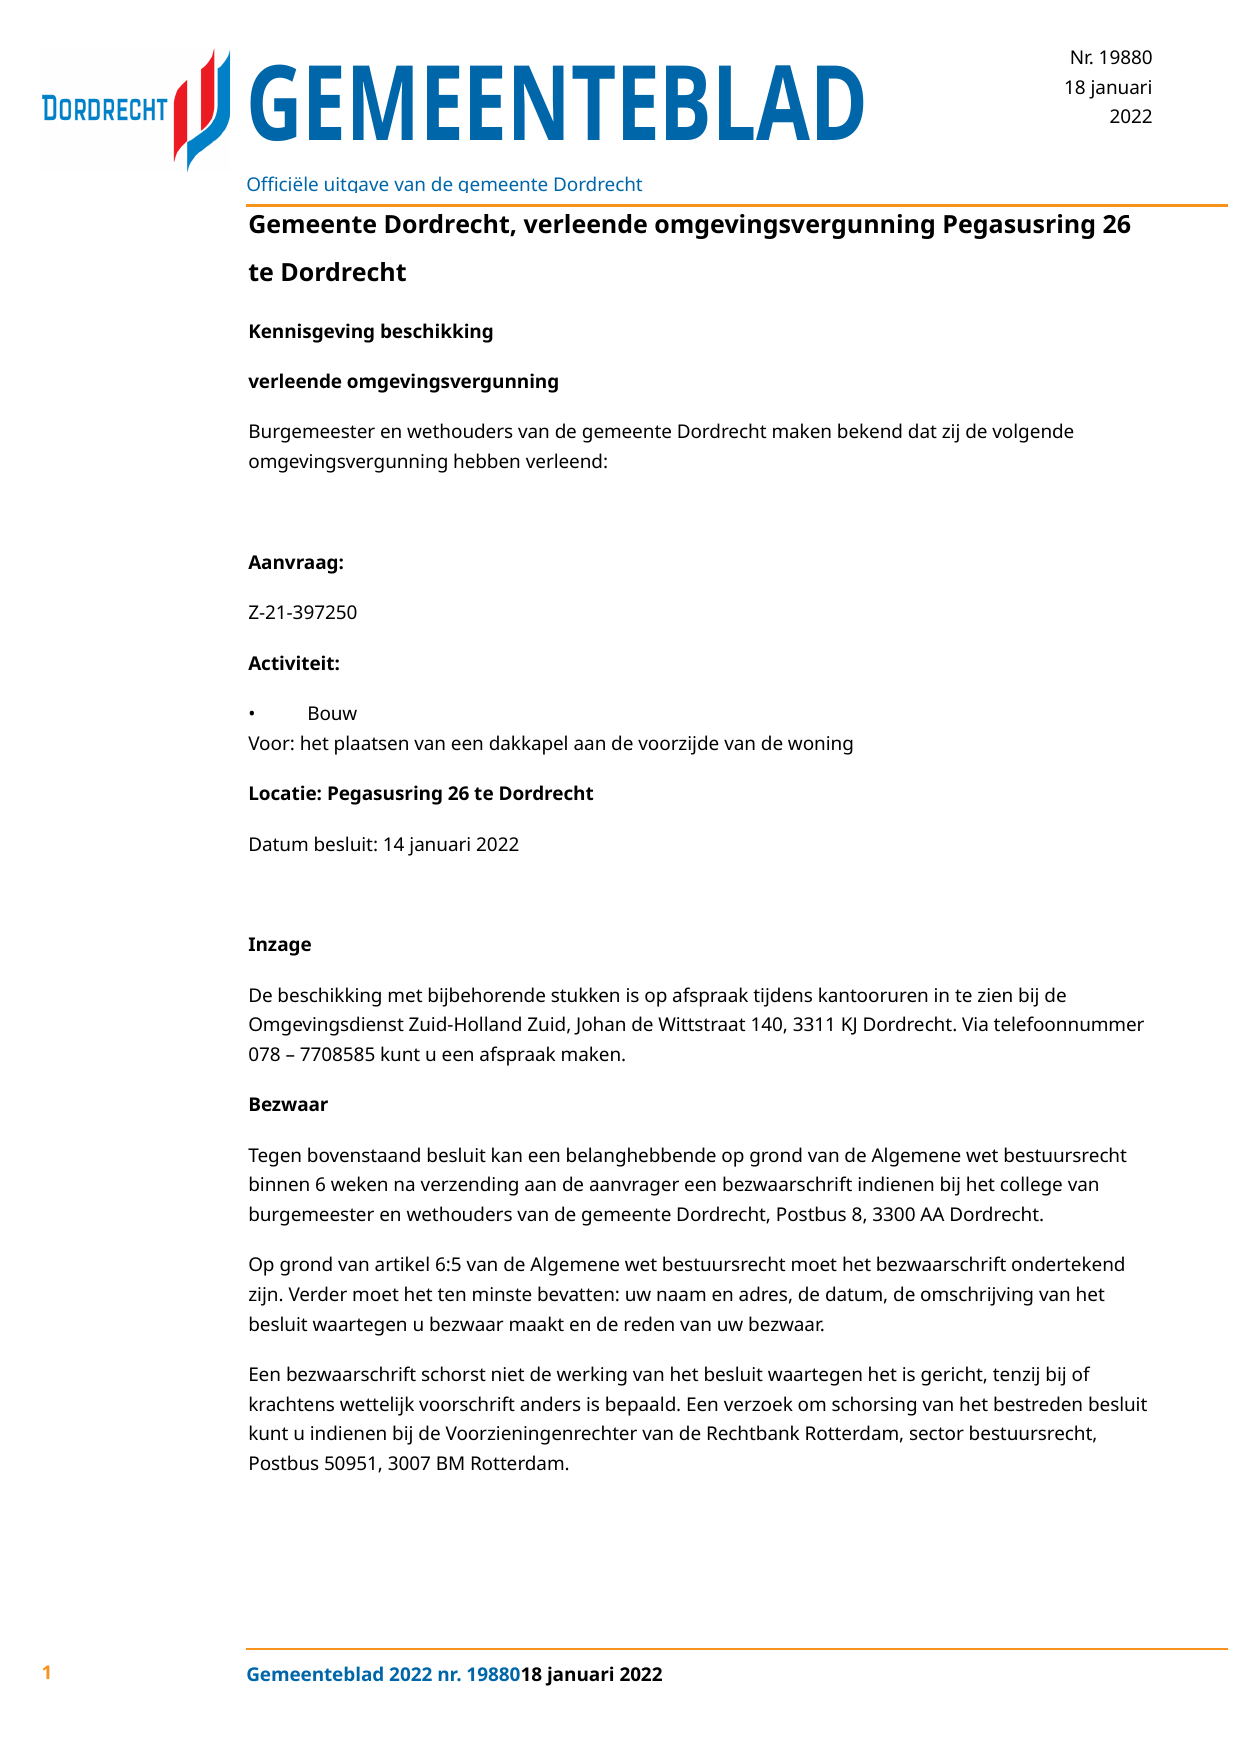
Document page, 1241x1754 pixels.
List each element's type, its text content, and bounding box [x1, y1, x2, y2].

picture [41, 47, 231, 172]
text Z-21-397250 [248, 599, 1152, 625]
text Burgemeester en wethouders van de gemeente Dordrecht maken bekend dat zij de volgende omgevingsvergunning hebben verleend: [248, 419, 1152, 474]
text verleende omgevingsvergunning [248, 368, 1152, 394]
text Bezwaar [248, 1092, 1152, 1117]
text Kennisgeving beschikking [248, 318, 1152, 344]
text Activiteit: [248, 650, 1152, 676]
text Tegen bovenstaand besluit kan een belanghebbende op grond van de Algemene wet bestuursrecht binnen 6 weken na verzending aan de aanvrager een bezwaarschrift indienen bij het college van burgemeester en wethouders van de gemeente Dordrecht, Postbus 8, 3300 AA Dordrecht. [248, 1142, 1152, 1227]
text Datum besluit: 14 januari 2022 [248, 831, 1152, 857]
text Een bezwaarschrift schorst niet de werking van het besluit waartegen het is gericht, tenzij bij of krachtens wettelijk voorschrift anders is bepaald. Een verzoek om schorsing van het bestreden besluit kunt u indienen bij de Voorzieningenrechter van de Rechtbank Rotterdam, sector bestuursrecht, Postbus 50951, 3007 BM Rotterdam. [248, 1361, 1152, 1476]
text Aanvraag: [248, 549, 1152, 575]
list Bouw [248, 700, 1152, 726]
text Gemeente Dordrecht, verleende omgevingsvergunning Pegasusring 26 te Dordrecht [248, 207, 1152, 288]
text Voor: het plaatsen van een dakkapel aan de voorzijde van de woning [248, 730, 1152, 756]
text Inzage [248, 932, 1152, 957]
text Op grond van artikel 6:5 van de Algemene wet bestuursrecht moet het bezwaarschrift ondertekend zijn. Verder moet het ten minste bevatten: uw naam en adres, de datum, de omschrijving van het besluit waartegen u bezwaar maakt en de reden van uw bezwaar. [248, 1252, 1152, 1337]
text Locatie: Pegasusring 26 te Dordrecht [248, 780, 1152, 806]
text De beschikking met bijbehorende stukken is op afspraak tijdens kantooruren in te zien bij de Omgevingsdienst Zuid-Holland Zuid, Johan de Wittstraat 140, 3311 KJ Dordrecht. Via telefoonnummer 078 – 7708585 kunt u een afspraak maken. [248, 982, 1152, 1067]
